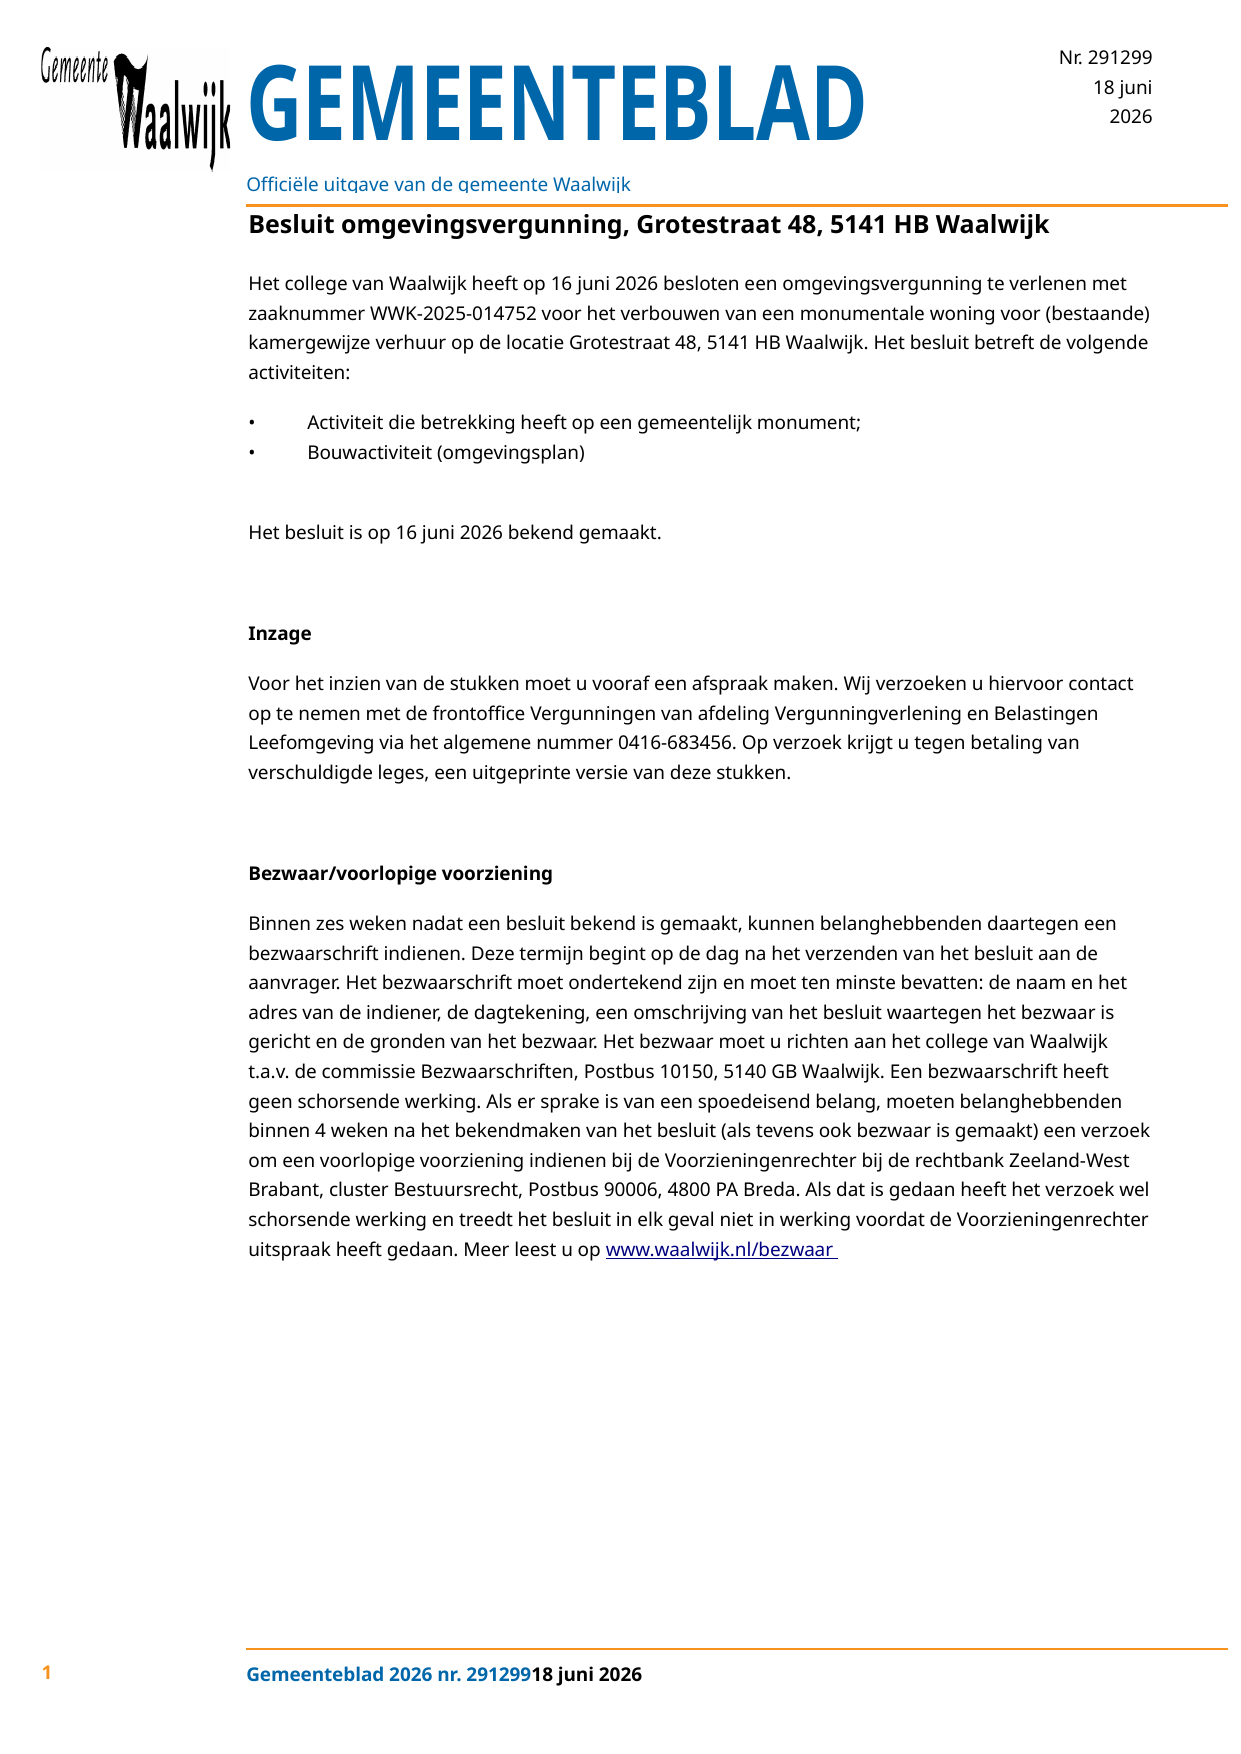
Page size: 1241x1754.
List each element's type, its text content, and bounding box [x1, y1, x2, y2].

text Binnen zes weken nadat een besluit bekend is gemaakt, kunnen belanghebbenden daartegen een bezwaarschrift indienen. Deze termijn begint op de dag na het verzenden van het besluit aan de aanvrager. Het bezwaarschrift moet ondertekend zijn en moet ten minste bevatten: de naam en het adres van de indiener, de dagtekening, een omschrijving van het besluit waartegen het bezwaar is gericht en de gronden van het bezwaar. Het bezwaar moet u richten aan het college van Waalwijk t.a.v. de commissie Bezwaarschriften, Postbus 10150, 5140 GB Waalwijk. Een bezwaarschrift heeft geen schorsende werking. Als er sprake is van een spoedeisend belang, moeten belanghebbenden binnen 4 weken na het bekendmaken van het besluit (als tevens ook bezwaar is gemaakt) een verzoek om een voorlopige voorziening indienen bij de Voorzieningenrechter bij de rechtbank Zeeland-West Brabant, cluster Bestuursrecht, Postbus 90006, 4800 PA Breda. Als dat is gedaan heeft het verzoek wel schorsende werking en treedt het besluit in elk geval niet in werking voordat de Voorzieningenrechter uitspraak heeft gedaan. Meer leest u op www.waalwijk.nl/bezwaar [248, 910, 1152, 1261]
list Bouwactiviteit (omgevingsplan) [248, 439, 1152, 465]
list Activiteit die betrekking heeft op een gemeentelijk monument; [248, 409, 1152, 435]
picture [41, 47, 231, 172]
text Het college van Waalwijk heeft op 16 juni 2026 besloten een omgevingsvergunning te verlenen met zaaknummer WWK-2025-014752 voor het verbouwen van een monumentale woning voor (bestaande) kamergewijze verhuur op de locatie Grotestraat 48, 5141 HB Waalwijk. Het besluit betreft de volgende activiteiten: [248, 270, 1152, 385]
text Het besluit is op 16 juni 2026 bekend gemaakt. [248, 519, 1152, 545]
text Inzage [248, 620, 1152, 646]
text Voor het inzien van de stukken moet u vooraf een afspraak maken. Wij verzoeken u hiervoor contact op te nemen met de frontoffice Vergunningen van afdeling Vergunningverlening en Belastingen Leefomgeving via het algemene nummer 0416-683456. Op verzoek krijgt u tegen betaling van verschuldigde leges, een uitgeprinte versie van deze stukken. [248, 670, 1152, 785]
text Bezwaar/voorlopige voorziening [248, 860, 1152, 886]
text Besluit omgevingsvergunning, Grotestraat 48, 5141 HB Waalwijk [248, 207, 1152, 241]
